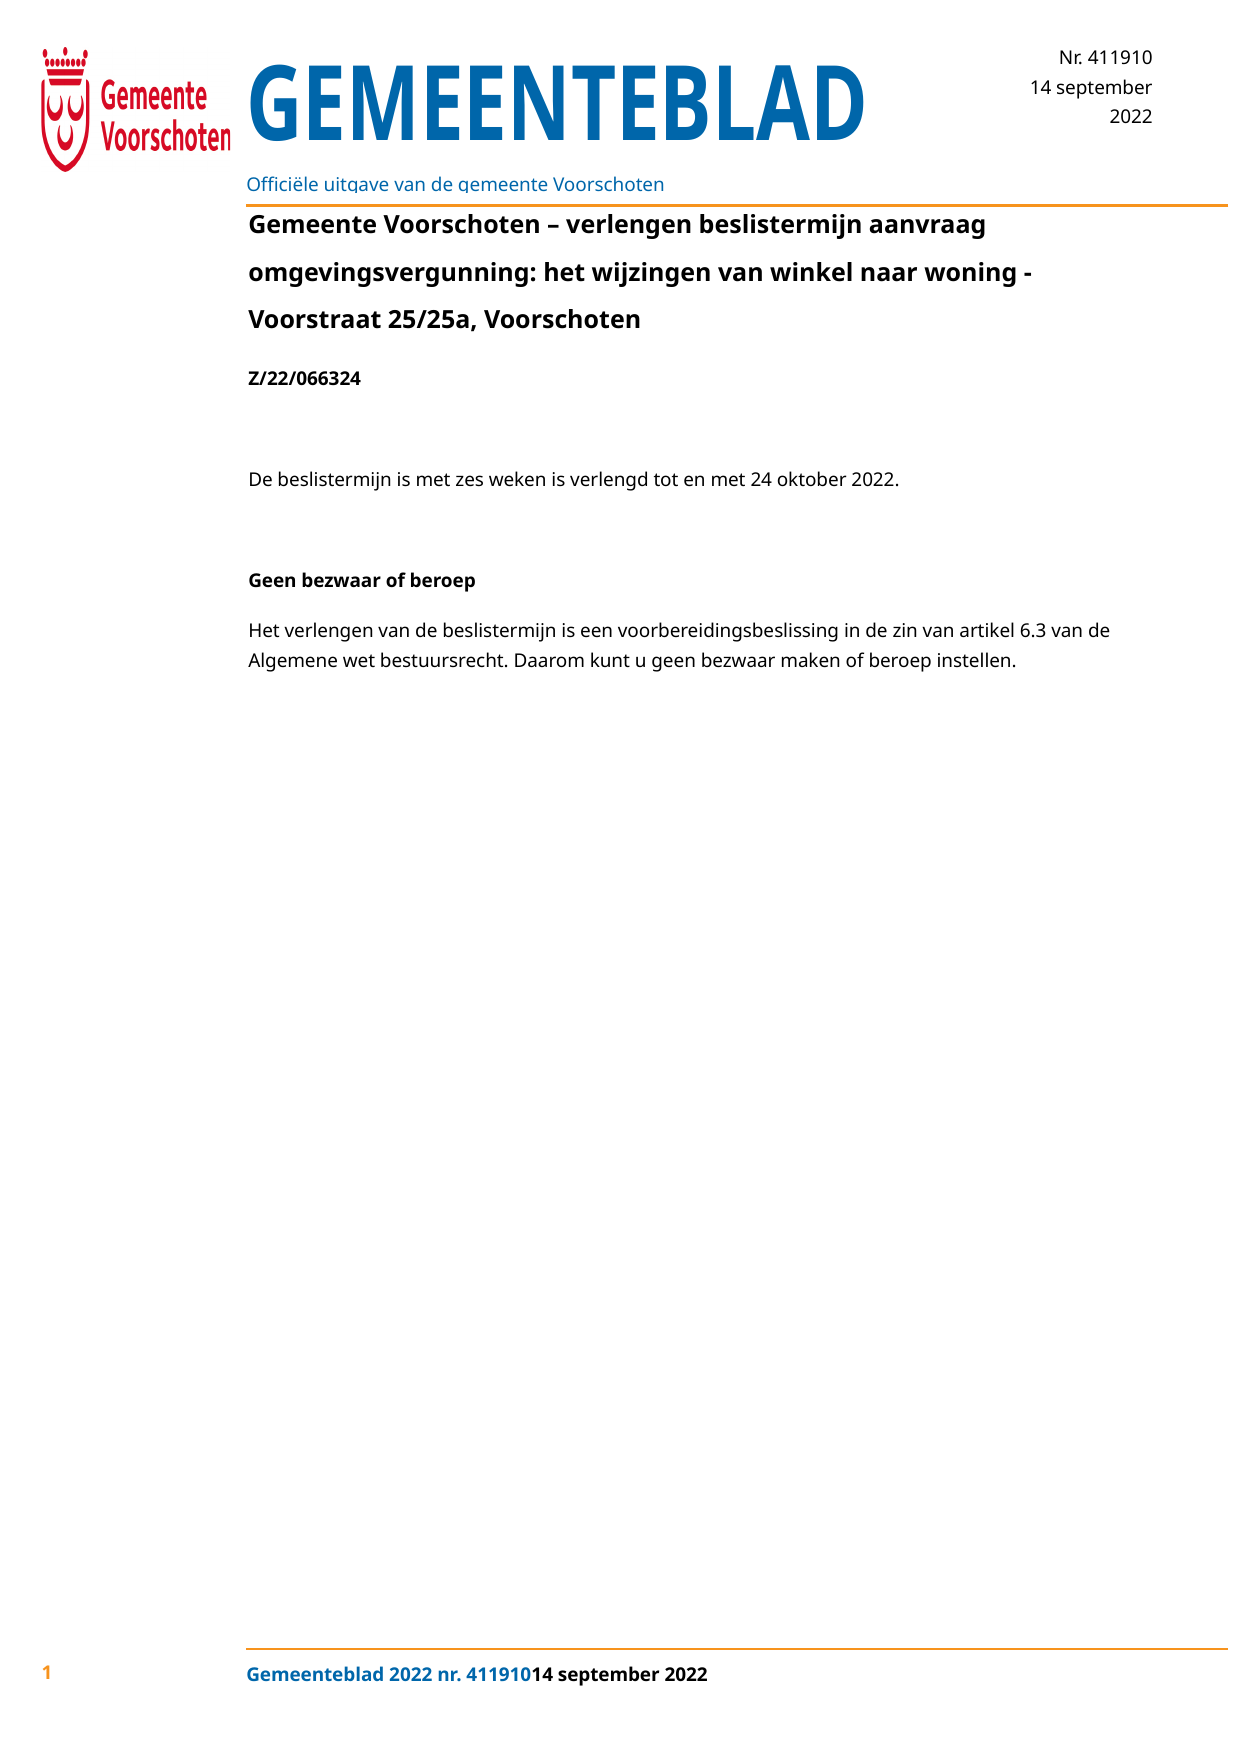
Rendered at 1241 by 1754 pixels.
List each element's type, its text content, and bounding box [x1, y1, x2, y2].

text Z/22/066324 [248, 366, 1152, 391]
picture [41, 47, 231, 172]
text Het verlengen van de beslistermijn is een voorbereidingsbeslissing in de zin van artikel 6.3 van de Algemene wet bestuursrecht. Daarom kunt u geen bezwaar maken of beroep instellen. [248, 618, 1152, 673]
text Gemeente Voorschoten – verlengen beslistermijn aanvraag omgevingsvergunning: het wijzingen van winkel naar woning - Voorstraat 25/25a, Voorschoten [248, 207, 1152, 336]
text Geen bezwaar of beroep [248, 567, 1152, 593]
text De beslistermijn is met zes weken is verlengd tot en met 24 oktober 2022. [248, 466, 1152, 492]
